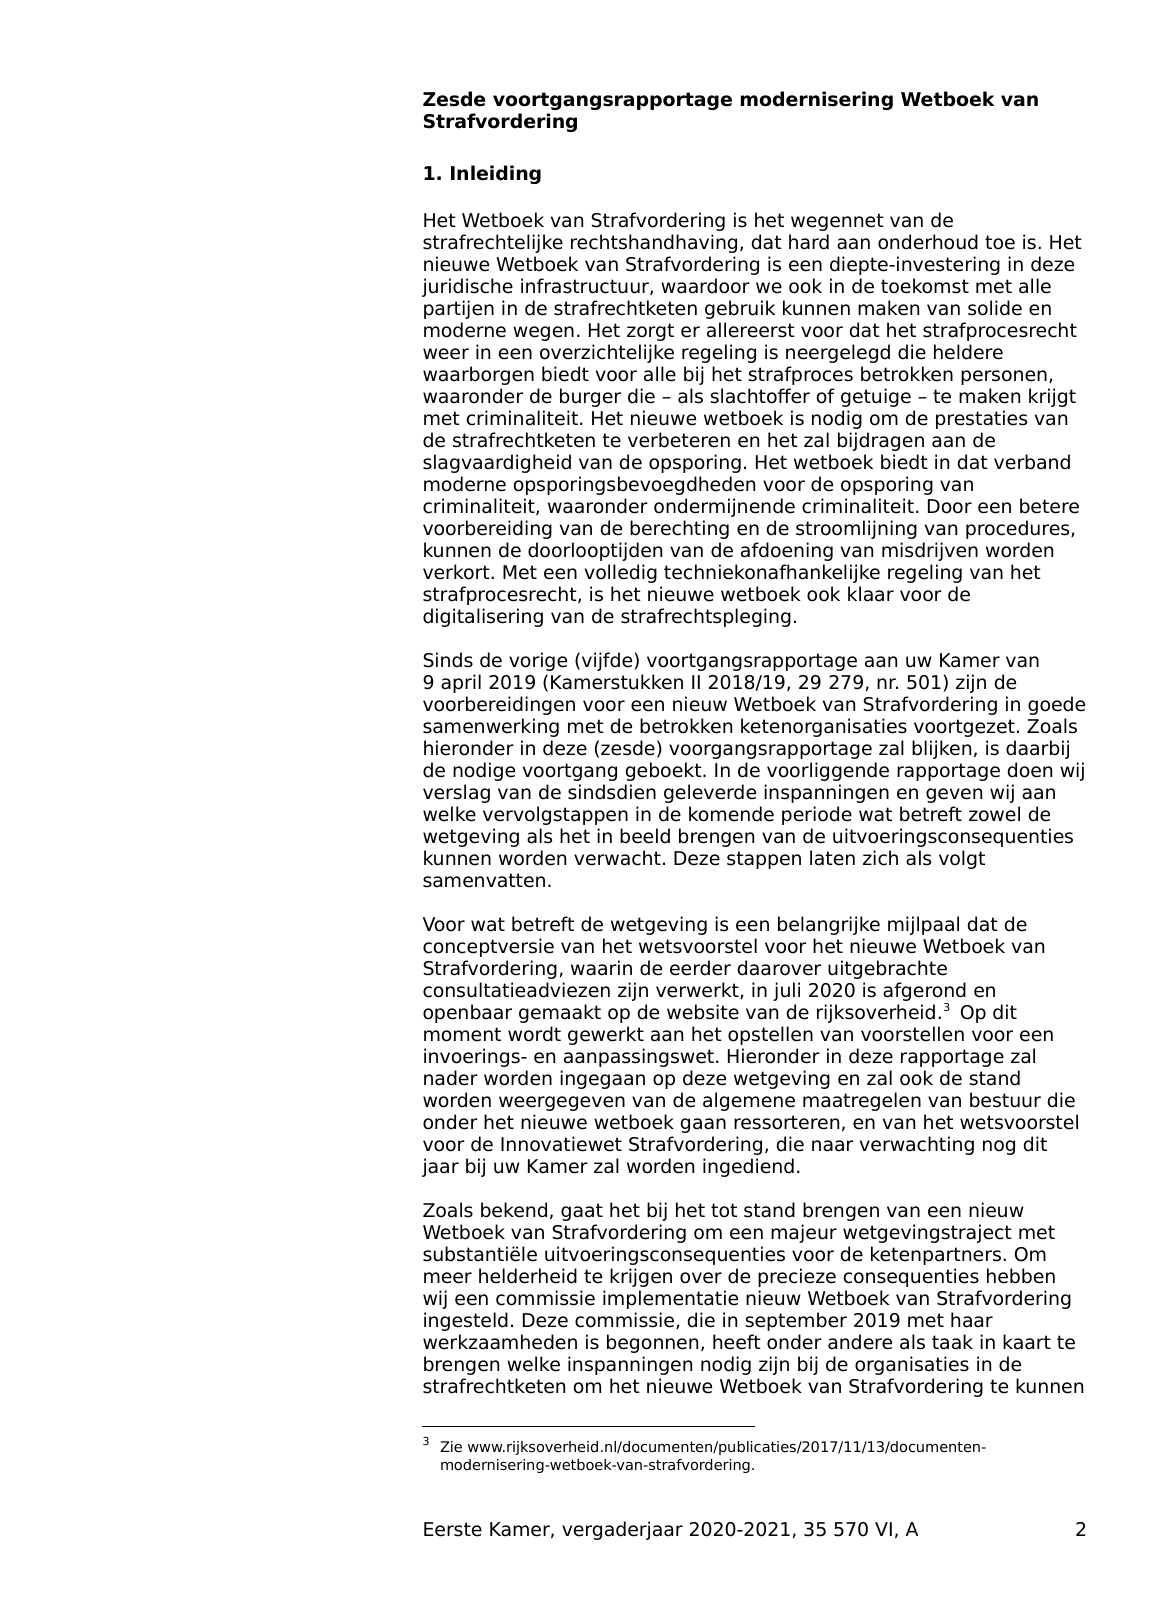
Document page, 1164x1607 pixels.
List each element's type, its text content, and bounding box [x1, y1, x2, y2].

text Voor wat betreft de wetgeving is een belangrijke mijlpaal dat de conceptversie van het wetsvoorstel voor het nieuwe Wetboek van Strafvordering, waarin de eerder daarover uitgebrachte consultatieadviezen zijn verwerkt, in juli 2020 is afgerond en openbaar gemaakt op de website van de rijksoverheid. Op dit moment wordt gewerkt aan het opstellen van voorstellen voor een invoerings- en aanpassingswet. Hieronder in deze rapportage zal nader worden ingegaan op deze wetgeving en zal ook de stand worden weergegeven van de algemene maatregelen van bestuur die onder het nieuwe wetboek gaan ressorteren, en van het wetsvoorstel voor de Innovatiewet Strafvordering, die naar verwachting nog dit jaar bij uw Kamer zal worden ingediend. [422, 914, 1087, 1177]
text Het Wetboek van Strafvordering is het wegennet van de strafrechtelijke rechtshandhaving, dat hard aan onderhoud toe is. Het nieuwe Wetboek van Strafvordering is een diepte-investering in deze juridische infrastructuur, waardoor we ook in de toekomst met alle partijen in de strafrechtketen gebruik kunnen maken van solide en moderne wegen. Het zorgt er allereerst voor dat het strafprocesrecht weer in een overzichtelijke regeling is neergelegd die heldere waarborgen biedt voor alle bij het strafproces betrokken personen, waaronder de burger die – als slachtoffer of getuige – te maken krijgt met criminaliteit. Het nieuwe wetboek is nodig om de prestaties van de strafrechtketen te verbeteren en het zal bijdragen aan de slagvaardigheid van de opsporing. Het wetboek biedt in dat verband moderne opsporingsbevoegdheden voor de opsporing van criminaliteit, waaronder ondermijnende criminaliteit. Door een betere voorbereiding van de berechting en de stroomlijning van procedures, kunnen de doorlooptijden van de afdoening van misdrijven worden verkort. Met een volledig techniekonafhankelijke regeling van het strafprocesrecht, is het nieuwe wetboek ook klaar voor de digitalisering van de strafrechtspleging. [422, 210, 1087, 628]
text Zoals bekend, gaat het bij het tot stand brengen van een nieuw Wetboek van Strafvordering om een majeur wetgevingstraject met substantiële uitvoeringsconsequenties voor de ketenpartners. Om meer helderheid te krijgen over de precieze consequenties hebben wij een commissie implementatie nieuw Wetboek van Strafvordering ingesteld. Deze commissie, die in september 2019 met haar werkzaamheden is begonnen, heeft onder andere als taak in kaart te brengen welke inspanningen nodig zijn bij de organisaties in de strafrechtketen om het nieuwe Wetboek van Strafvordering te kunnen [422, 1200, 1087, 1397]
subtitle 1. Inleiding [422, 163, 1087, 185]
text Sinds de vorige (vijfde) voortgangsrapportage aan uw Kamer van 9 april 2019 (Kamerstukken II 2018/19, 29 279, nr. 501) zijn de voorbereidingen voor een nieuw Wetboek van Strafvordering in goede samenwerking met de betrokken ketenorganisaties voortgezet. Zoals hieronder in deze (zesde) voorgangsrapportage zal blijken, is daarbij de nodige voortgang geboekt. In de voorliggende rapportage doen wij verslag van de sindsdien geleverde inspanningen en geven wij aan welke vervolgstappen in de komende periode wat betreft zowel de wetgeving als het in beeld brengen van de uitvoeringsconsequenties kunnen worden verwacht. Deze stappen laten zich als volgt samenvatten. [422, 650, 1087, 892]
subtitle Zesde voortgangsrapportage modernisering Wetboek van Strafvordering [422, 89, 1087, 133]
text Zie www.rijksoverheid.nl/documenten/publicaties/2017/11/13/documenten-modernisering-wetboek-van-strafvordering. [422, 1435, 1087, 1474]
